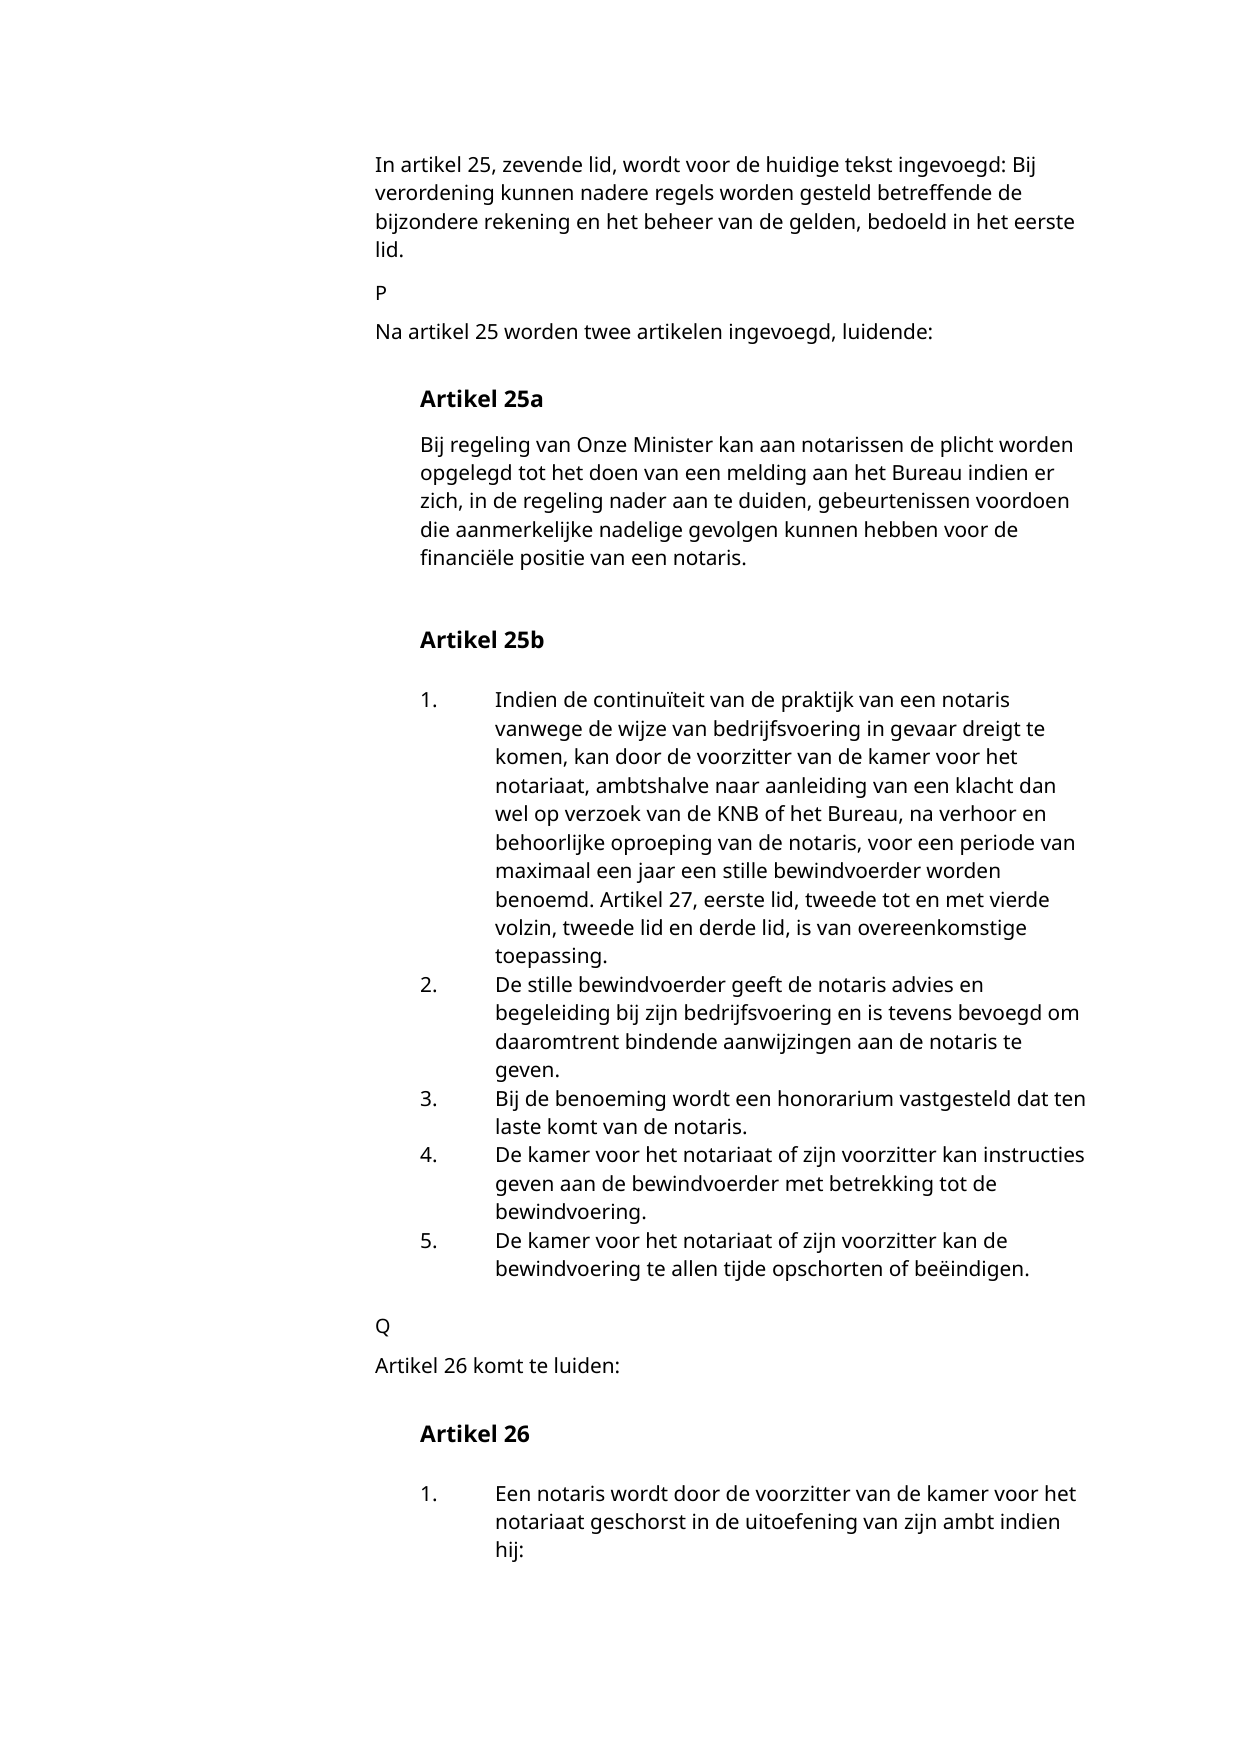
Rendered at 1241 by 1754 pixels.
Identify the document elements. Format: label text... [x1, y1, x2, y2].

list Indien de continuïteit van de praktijk van een notaris vanwege de wijze van bedrijfsvoering in gevaar dreigt te komen, kan door de voorzitter van de kamer voor het notariaat, ambtshalve naar aanleiding van een klacht dan wel op verzoek van de KNB of het Bureau, na verhoor en behoorlijke oproeping van de notaris, voor een periode van maximaal een jaar een stille bewindvoerder worden benoemd. Artikel 27, eerste lid, tweede tot en met vierde volzin, tweede lid en derde lid, is van overeenkomstige toepassing. [420, 686, 1090, 970]
subtitle Artikel 25b [420, 624, 1090, 656]
list De kamer voor het notariaat of zijn voorzitter kan de bewindvoering te allen tijde opschorten of beëindigen. [420, 1226, 1090, 1283]
subtitle Artikel 25a [420, 383, 1090, 415]
text In artikel 25, zevende lid, wordt voor de huidige tekst ingevoegd: Bij verordening kunnen nadere regels worden gesteld betreffende de bijzondere rekening en het beheer van de gelden, bedoeld in het eerste lid. [375, 150, 1090, 264]
subtitle Artikel 26 [420, 1417, 1090, 1449]
list De stille bewindvoerder geeft de notaris advies en begeleiding bij zijn bedrijfsvoering en is tevens bevoegd om daaromtrent bindende aanwijzingen aan de notaris te geven. [420, 970, 1090, 1084]
text Artikel 26 komt te luiden: [375, 1352, 1090, 1380]
list De kamer voor het notariaat of zijn voorzitter kan instructies geven aan de bewindvoerder met betrekking tot de bewindvoering. [420, 1141, 1090, 1226]
text Na artikel 25 worden twee artikelen ingevoegd, luidende: [375, 317, 1090, 346]
list Bij de benoeming wordt een honorarium vastgesteld dat ten laste komt van de notaris. [420, 1084, 1090, 1141]
text Q [375, 1313, 1090, 1340]
list Een notaris wordt door de voorzitter van de kamer voor het notariaat geschorst in de uitoefening van zijn ambt indien hij: [420, 1479, 1090, 1564]
text P [375, 279, 1090, 306]
text Bij regeling van Onze Minister kan aan notarissen de plicht worden opgelegd tot het doen van een melding aan het Bureau indien er zich, in de regeling nader aan te duiden, gebeurtenissen voordoen die aanmerkelijke nadelige gevolgen kunnen hebben voor de financiële positie van een notaris. [420, 430, 1090, 572]
